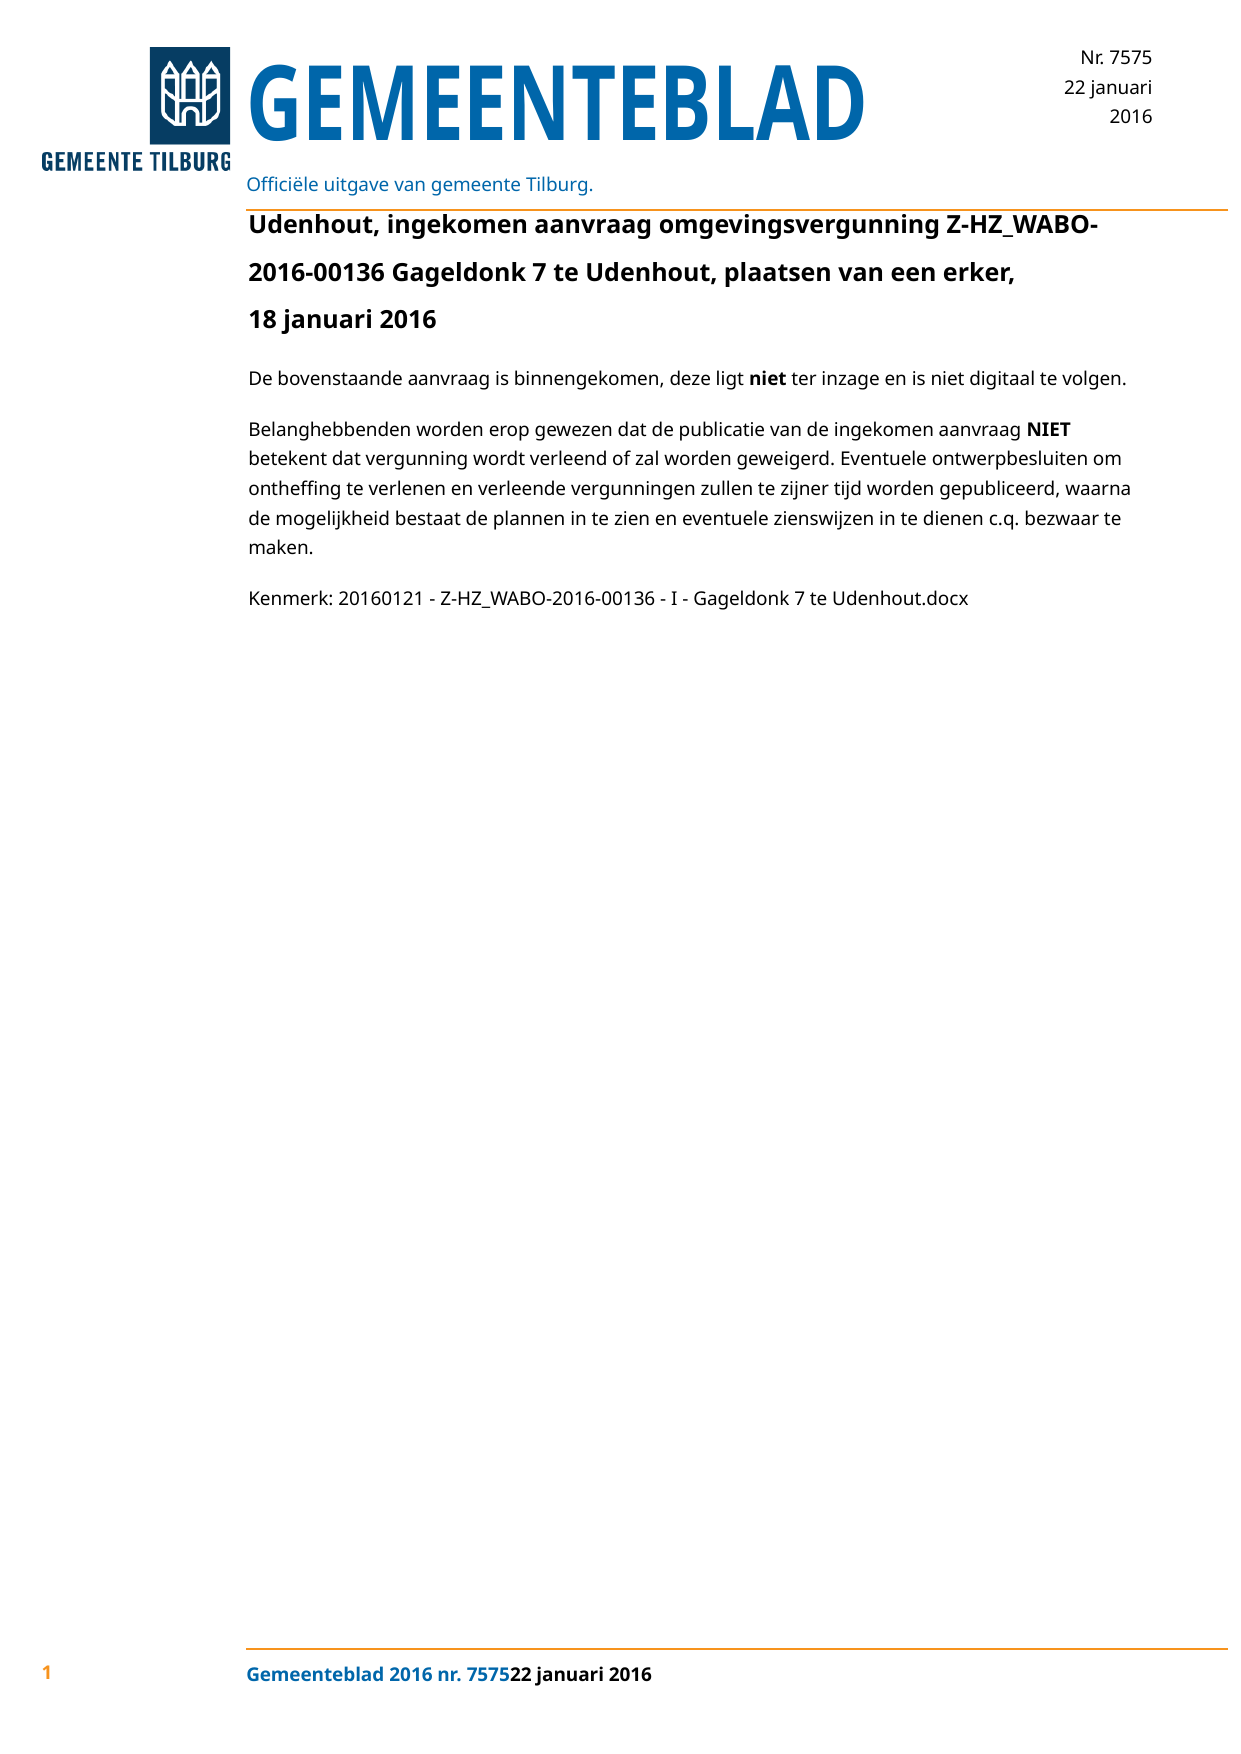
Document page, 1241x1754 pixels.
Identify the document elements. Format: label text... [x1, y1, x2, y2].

text Kenmerk: 20160121 - Z-HZ_WABO-2016-00136 - I - Gageldonk 7 te Udenhout.docx [248, 585, 1152, 610]
text De bovenstaande aanvraag is binnengekomen, deze ligt niet ter inzage en is niet digitaal te volgen. [248, 366, 1152, 391]
text Belanghebbenden worden erop gewezen dat de publicatie van de ingekomen aanvraag NIET betekent dat vergunning wordt verleend of zal worden geweigerd. Eventuele ontwerpbesluiten om ontheffing te verlenen en verleende vergunningen zullen te zijner tijd worden gepubliceerd, waarna de mogelijkheid bestaat de plannen in te zien en eventuele zienswijzen in te dienen c.q. bezwaar te maken. [248, 416, 1152, 560]
picture [41, 47, 231, 172]
text Udenhout, ingekomen aanvraag omgevingsvergunning Z-HZ_WABO-2016-00136 Gageldonk 7 te Udenhout, plaatsen van een erker, 18 januari 2016 [248, 211, 1152, 336]
